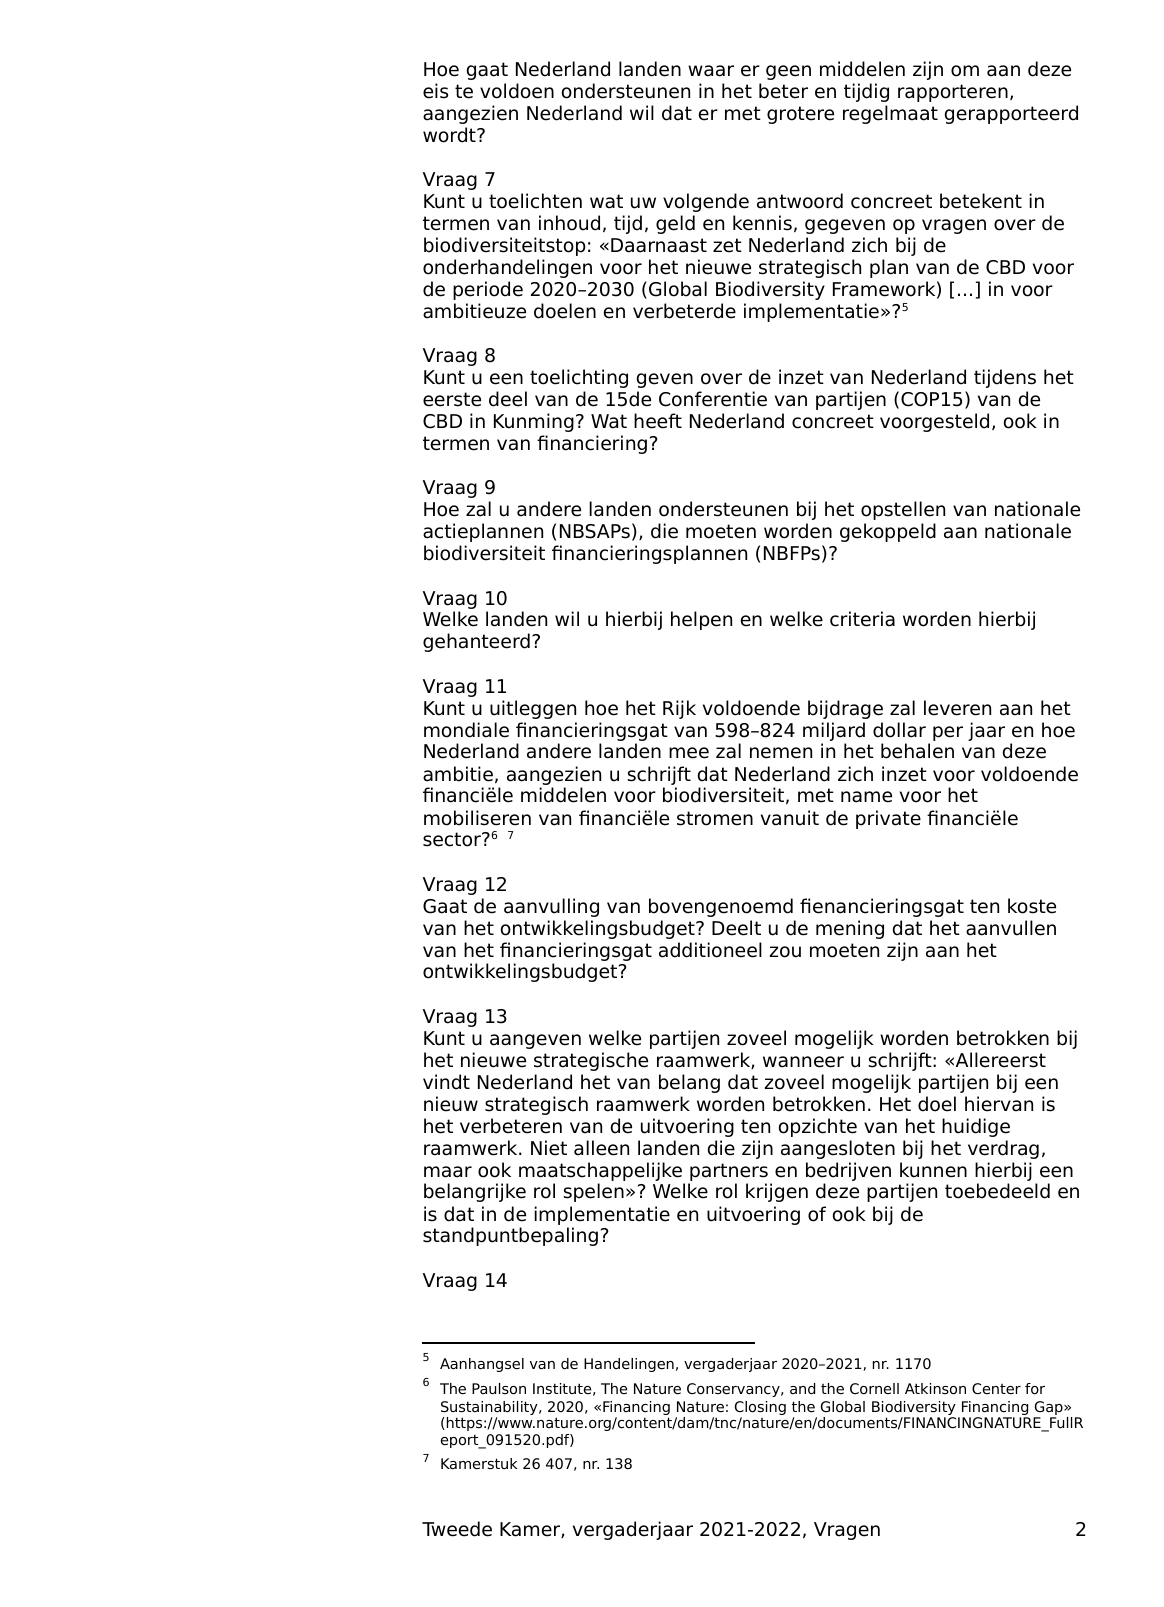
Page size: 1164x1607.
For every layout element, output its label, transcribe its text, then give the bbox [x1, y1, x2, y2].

text Welke landen wil u hierbij helpen en welke criteria worden hierbij gehanteerd? [422, 609, 1087, 653]
text Vraag 8 [422, 345, 1087, 367]
text Vraag 11 [422, 676, 1087, 697]
text Vraag 13 [422, 1006, 1087, 1028]
text Gaat de aanvulling van bovengenoemd fienancieringsgat ten koste van het ontwikkelingsbudget? Deelt u de mening dat het aanvullen van het financieringsgat additioneel zou moeten zijn aan het ontwikkelingsbudget? [422, 896, 1087, 983]
text Aanhangsel van de Handelingen, vergaderjaar 2020–2021, nr. 1170 [422, 1352, 1087, 1374]
text Hoe gaat Nederland landen waar er geen middelen zijn om aan deze eis te voldoen ondersteunen in het beter en tijdig rapporteren, aangezien Nederland wil dat er met grotere regelmaat gerapporteerd wordt? [422, 59, 1087, 147]
text Vraag 14 [422, 1269, 1087, 1292]
text Kunt u toelichten wat uw volgende antwoord concreet betekent in termen van inhoud, tijd, geld en kennis, gegeven op vragen over de biodiversiteitstop: «Daarnaast zet Nederland zich bij de onderhandelingen voor het nieuwe strategisch plan van de CBD voor de periode 2020–2030 (Global Biodiversity Framework) [...] in voor ambitieuze doelen en verbeterde implementatie»? [422, 191, 1087, 323]
text Kunt u aangeven welke partijen zoveel mogelijk worden betrokken bij het nieuwe strategische raamwerk, wanneer u schrijft: «Allereerst vindt Nederland het van belang dat zoveel mogelijk partijen bij een nieuw strategisch raamwerk worden betrokken. Het doel hiervan is het verbeteren van de uitvoering ten opzichte van het huidige raamwerk. Niet alleen landen die zijn aangesloten bij het verdrag, maar ook maatschappelijke partners en bedrijven kunnen hierbij een belangrijke rol spelen»? Welke rol krijgen deze partijen toebedeeld en is dat in de implementatie en uitvoering of ook bij de standpuntbepaling? [422, 1028, 1087, 1247]
text Kunt u uitleggen hoe het Rijk voldoende bijdrage zal leveren aan het mondiale financieringsgat van 598–824 miljard dollar per jaar en hoe Nederland andere landen mee zal nemen in het behalen van deze ambitie, aangezien u schrijft dat Nederland zich inzet voor voldoende financiële middelen voor biodiversiteit, met name voor het mobiliseren van financiële stromen vanuit de private financiële sector? [422, 697, 1087, 851]
text Kamerstuk 26 407, nr. 138 [422, 1452, 1087, 1474]
text Vraag 9 [422, 477, 1087, 499]
text Kunt u een toelichting geven over de inzet van Nederland tijdens het eerste deel van de 15de Conferentie van partijen (COP15) van de CBD in Kunming? Wat heeft Nederland concreet voorgesteld, ook in termen van financiering? [422, 367, 1087, 455]
text Hoe zal u andere landen ondersteunen bij het opstellen van nationale actieplannen (NBSAPs), die moeten worden gekoppeld aan nationale biodiversiteit financieringsplannen (NBFPs)? [422, 499, 1087, 565]
text Vraag 12 [422, 873, 1087, 896]
text The Paulson Institute, The Nature Conservancy, and the Cornell Atkinson Center for Sustainability, 2020, «Financing Nature: Closing the Global Biodiversity Financing Gap» (https://www.nature.org/content/dam/tnc/nature/en/documents/FINANCINGNATURE_FullReport_091520.pdf) [422, 1377, 1087, 1449]
text Vraag 10 [422, 587, 1087, 609]
text Vraag 7 [422, 169, 1087, 191]
